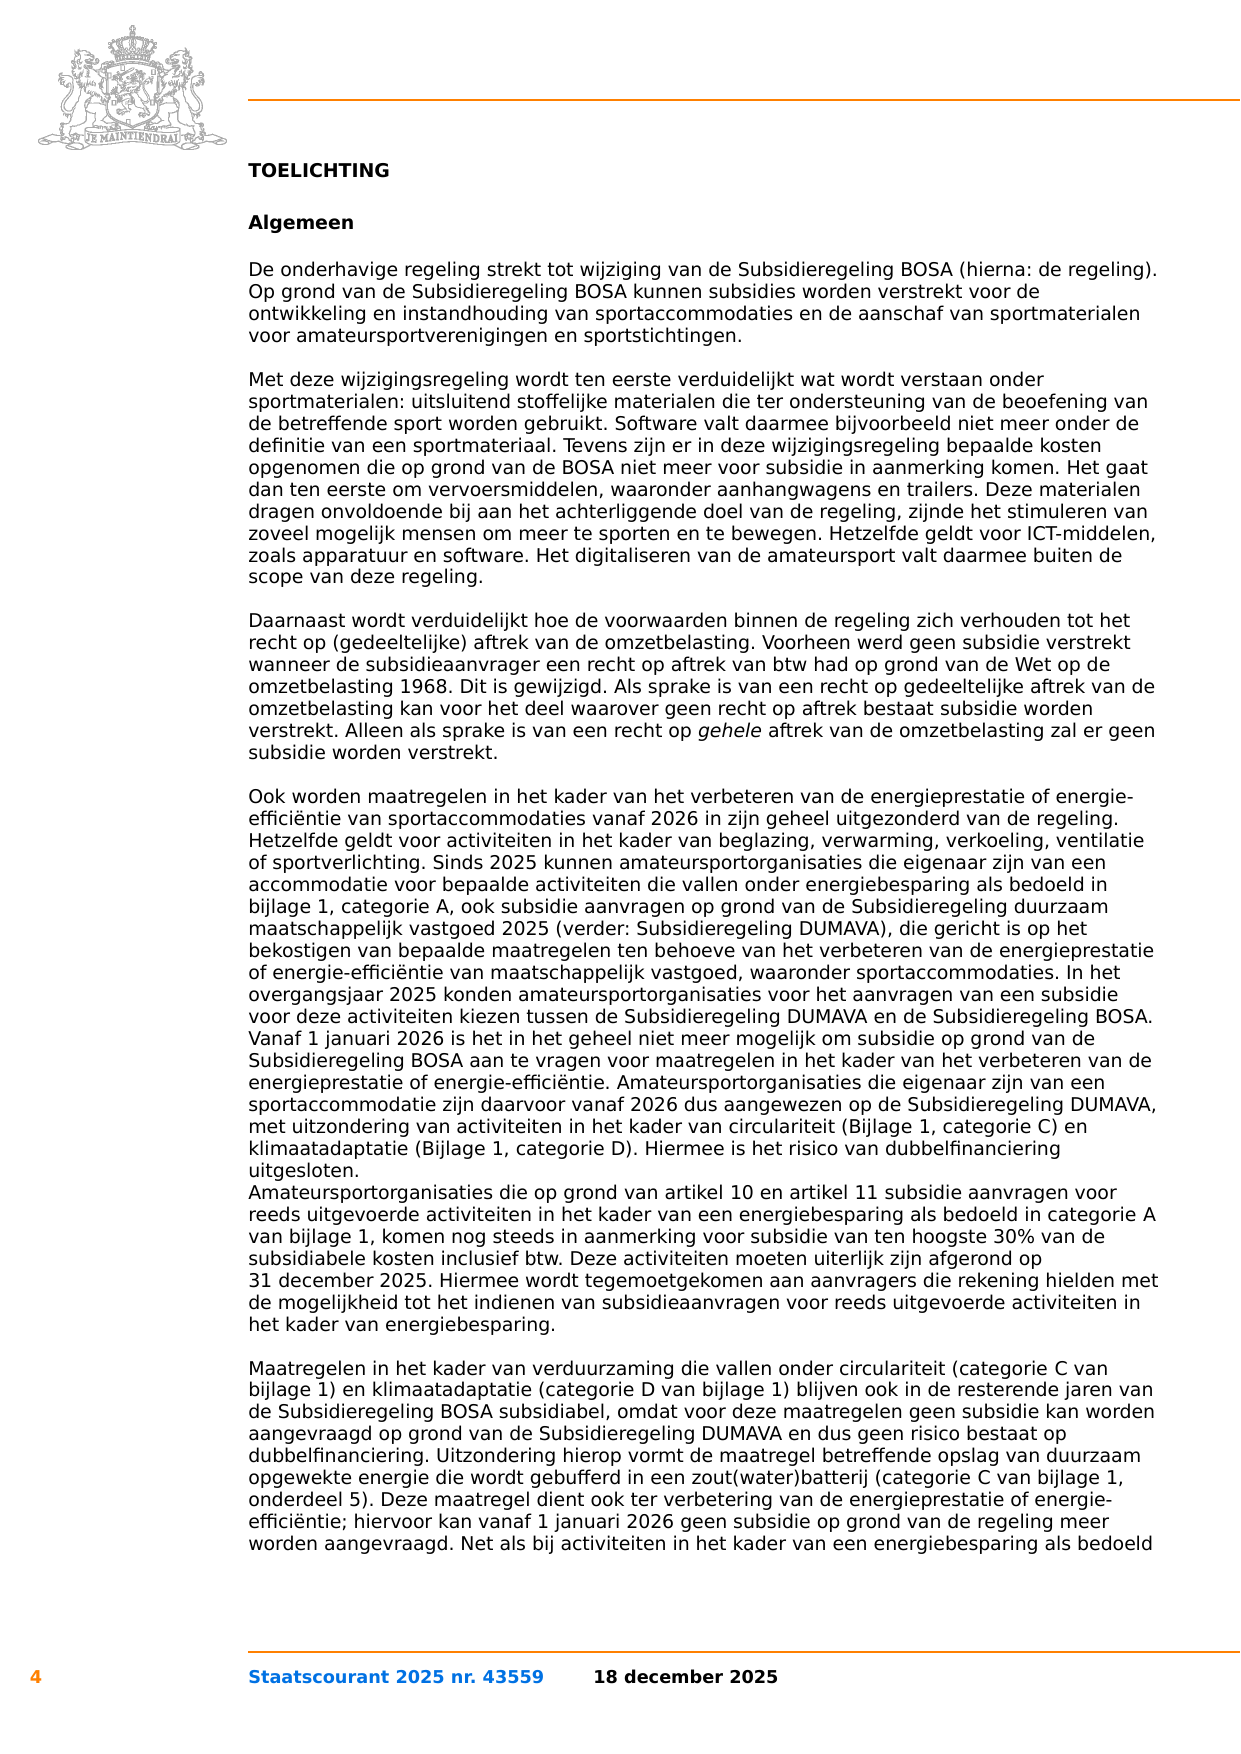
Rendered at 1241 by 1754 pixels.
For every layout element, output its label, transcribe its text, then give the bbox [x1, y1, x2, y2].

text Daarnaast wordt verduidelijkt hoe de voorwaarden binnen de regeling zich verhouden tot het recht op (gedeeltelijke) aftrek van de omzetbelasting. Voorheen werd geen subsidie verstrekt wanneer de subsidieaanvrager een recht op aftrek van btw had op grond van de Wet op de omzetbelasting 1968. Dit is gewijzigd. Als sprake is van een recht op gedeeltelijke aftrek van de omzetbelasting kan voor het deel waarover geen recht op aftrek bestaat subsidie worden verstrekt. Alleen als sprake is van een recht op gehele aftrek van de omzetbelasting zal er geen subsidie worden verstrekt. [248, 610, 1163, 764]
subtitle TOELICHTING [248, 160, 1163, 182]
picture [38, 25, 227, 150]
text Ook worden maatregelen in het kader van het verbeteren van de energieprestatie of energie-efficiëntie van sportaccommodaties vanaf 2026 in zijn geheel uitgezonderd van de regeling. Hetzelfde geldt voor activiteiten in het kader van beglazing, verwarming, verkoeling, ventilatie of sportverlichting. Sinds 2025 kunnen amateursportorganisaties die eigenaar zijn van een accommodatie voor bepaalde activiteiten die vallen onder energiebesparing als bedoeld in bijlage 1, categorie A, ook subsidie aanvragen op grond van de Subsidieregeling duurzaam maatschappelijk vastgoed 2025 (verder: Subsidieregeling DUMAVA), die gericht is op het bekostigen van bepaalde maatregelen ten behoeve van het verbeteren van de energieprestatie of energie-efficiëntie van maatschappelijk vastgoed, waaronder sportaccommodaties. In het overgangsjaar 2025 konden amateursportorganisaties voor het aanvragen van een subsidie voor deze activiteiten kiezen tussen de Subsidieregeling DUMAVA en de Subsidieregeling BOSA. Vanaf 1 januari 2026 is het in het geheel niet meer mogelijk om subsidie op grond van de Subsidieregeling BOSA aan te vragen voor maatregelen in het kader van het verbeteren van de energieprestatie of energie-efficiëntie. Amateursportorganisaties die eigenaar zijn van een sportaccommodatie zijn daarvoor vanaf 2026 dus aangewezen op de Subsidieregeling DUMAVA, met uitzondering van activiteiten in het kader van circulariteit (Bijlage 1, categorie C) en klimaatadaptatie (Bijlage 1, categorie D). Hiermee is het risico van dubbelfinanciering uitgesloten. [248, 786, 1163, 1182]
text Amateursportorganisaties die op grond van artikel 10 en artikel 11 subsidie aanvragen voor reeds uitgevoerde activiteiten in het kader van een energiebesparing als bedoeld in categorie A van bijlage 1, komen nog steeds in aanmerking voor subsidie van ten hoogste 30% van de subsidiabele kosten inclusief btw. Deze activiteiten moeten uiterlijk zijn afgerond op 31 december 2025. Hiermee wordt tegemoetgekomen aan aanvragers die rekening hielden met de mogelijkheid tot het indienen van subsidieaanvragen voor reeds uitgevoerde activiteiten in het kader van energiebesparing. [248, 1182, 1163, 1336]
subtitle Algemeen [248, 212, 1163, 234]
text De onderhavige regeling strekt tot wijziging van de Subsidieregeling BOSA (hierna: de regeling). Op grond van de Subsidieregeling BOSA kunnen subsidies worden verstrekt voor de ontwikkeling en instandhouding van sportaccommodaties en de aanschaf van sportmaterialen voor amateursportverenigingen en sportstichtingen. [248, 259, 1163, 347]
text Maatregelen in het kader van verduurzaming die vallen onder circulariteit (categorie C van bijlage 1) en klimaatadaptatie (categorie D van bijlage 1) blijven ook in de resterende jaren van de Subsidieregeling BOSA subsidiabel, omdat voor deze maatregelen geen subsidie kan worden aangevraagd op grond van de Subsidieregeling DUMAVA en dus geen risico bestaat op dubbelfinanciering. Uitzondering hierop vormt de maatregel betreffende opslag van duurzaam opgewekte energie die wordt gebufferd in een zout(water)batterij (categorie C van bijlage 1, onderdeel 5). Deze maatregel dient ook ter verbetering van de energieprestatie of energie-efficiëntie; hiervoor kan vanaf 1 januari 2026 geen subsidie op grond van de regeling meer worden aangevraagd. Net als bij activiteiten in het kader van een energiebesparing als bedoeld [248, 1357, 1163, 1555]
text Met deze wijzigingsregeling wordt ten eerste verduidelijkt wat wordt verstaan onder sportmaterialen: uitsluitend stoffelijke materialen die ter ondersteuning van de beoefening van de betreffende sport worden gebruikt. Software valt daarmee bijvoorbeeld niet meer onder de definitie van een sportmateriaal. Tevens zijn er in deze wijzigingsregeling bepaalde kosten opgenomen die op grond van de BOSA niet meer voor subsidie in aanmerking komen. Het gaat dan ten eerste om vervoersmiddelen, waaronder aanhangwagens en trailers. Deze materialen dragen onvoldoende bij aan het achterliggende doel van de regeling, zijnde het stimuleren van zoveel mogelijk mensen om meer te sporten en te bewegen. Hetzelfde geldt voor ICT-middelen, zoals apparatuur en software. Het digitaliseren van de amateursport valt daarmee buiten de scope van deze regeling. [248, 369, 1163, 588]
